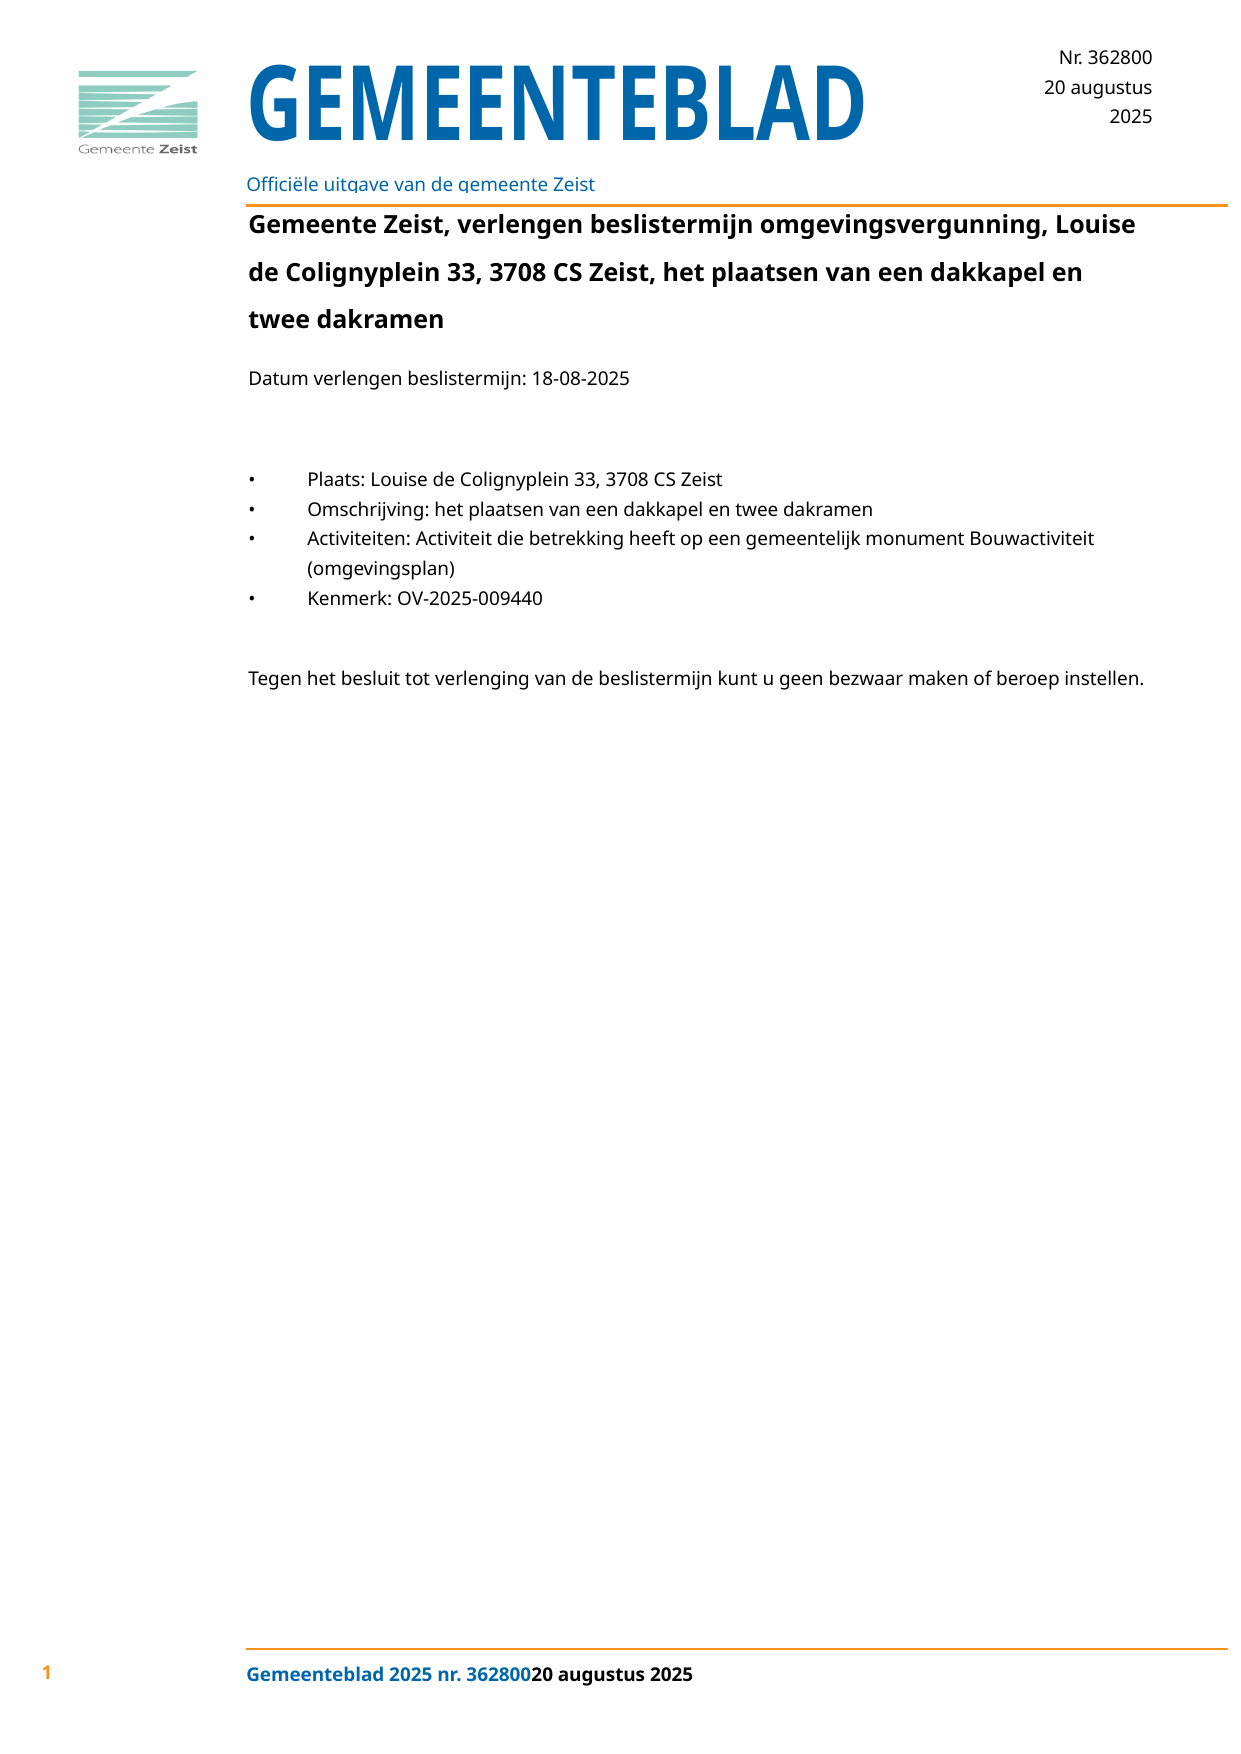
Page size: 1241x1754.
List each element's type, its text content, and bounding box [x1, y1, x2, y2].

text Gemeente Zeist, verlengen beslistermijn omgevingsvergunning, Louise de Colignyplein 33, 3708 CS Zeist, het plaatsen van een dakkapel en twee dakramen [248, 207, 1152, 336]
picture [41, 47, 231, 172]
list Plaats: Louise de Colignyplein 33, 3708 CS Zeist [248, 466, 1152, 492]
text Tegen het besluit tot verlenging van de beslistermijn kunt u geen bezwaar maken of beroep instellen. [248, 665, 1152, 690]
list Omschrijving: het plaatsen van een dakkapel en twee dakramen [248, 496, 1152, 522]
text Datum verlengen beslistermijn: 18-08-2025 [248, 366, 1152, 391]
list Kenmerk: OV-2025-009440 [248, 585, 1152, 610]
list Activiteiten: Activiteit die betrekking heeft op een gemeentelijk monument Bouwactiviteit (omgevingsplan) [248, 526, 1152, 581]
